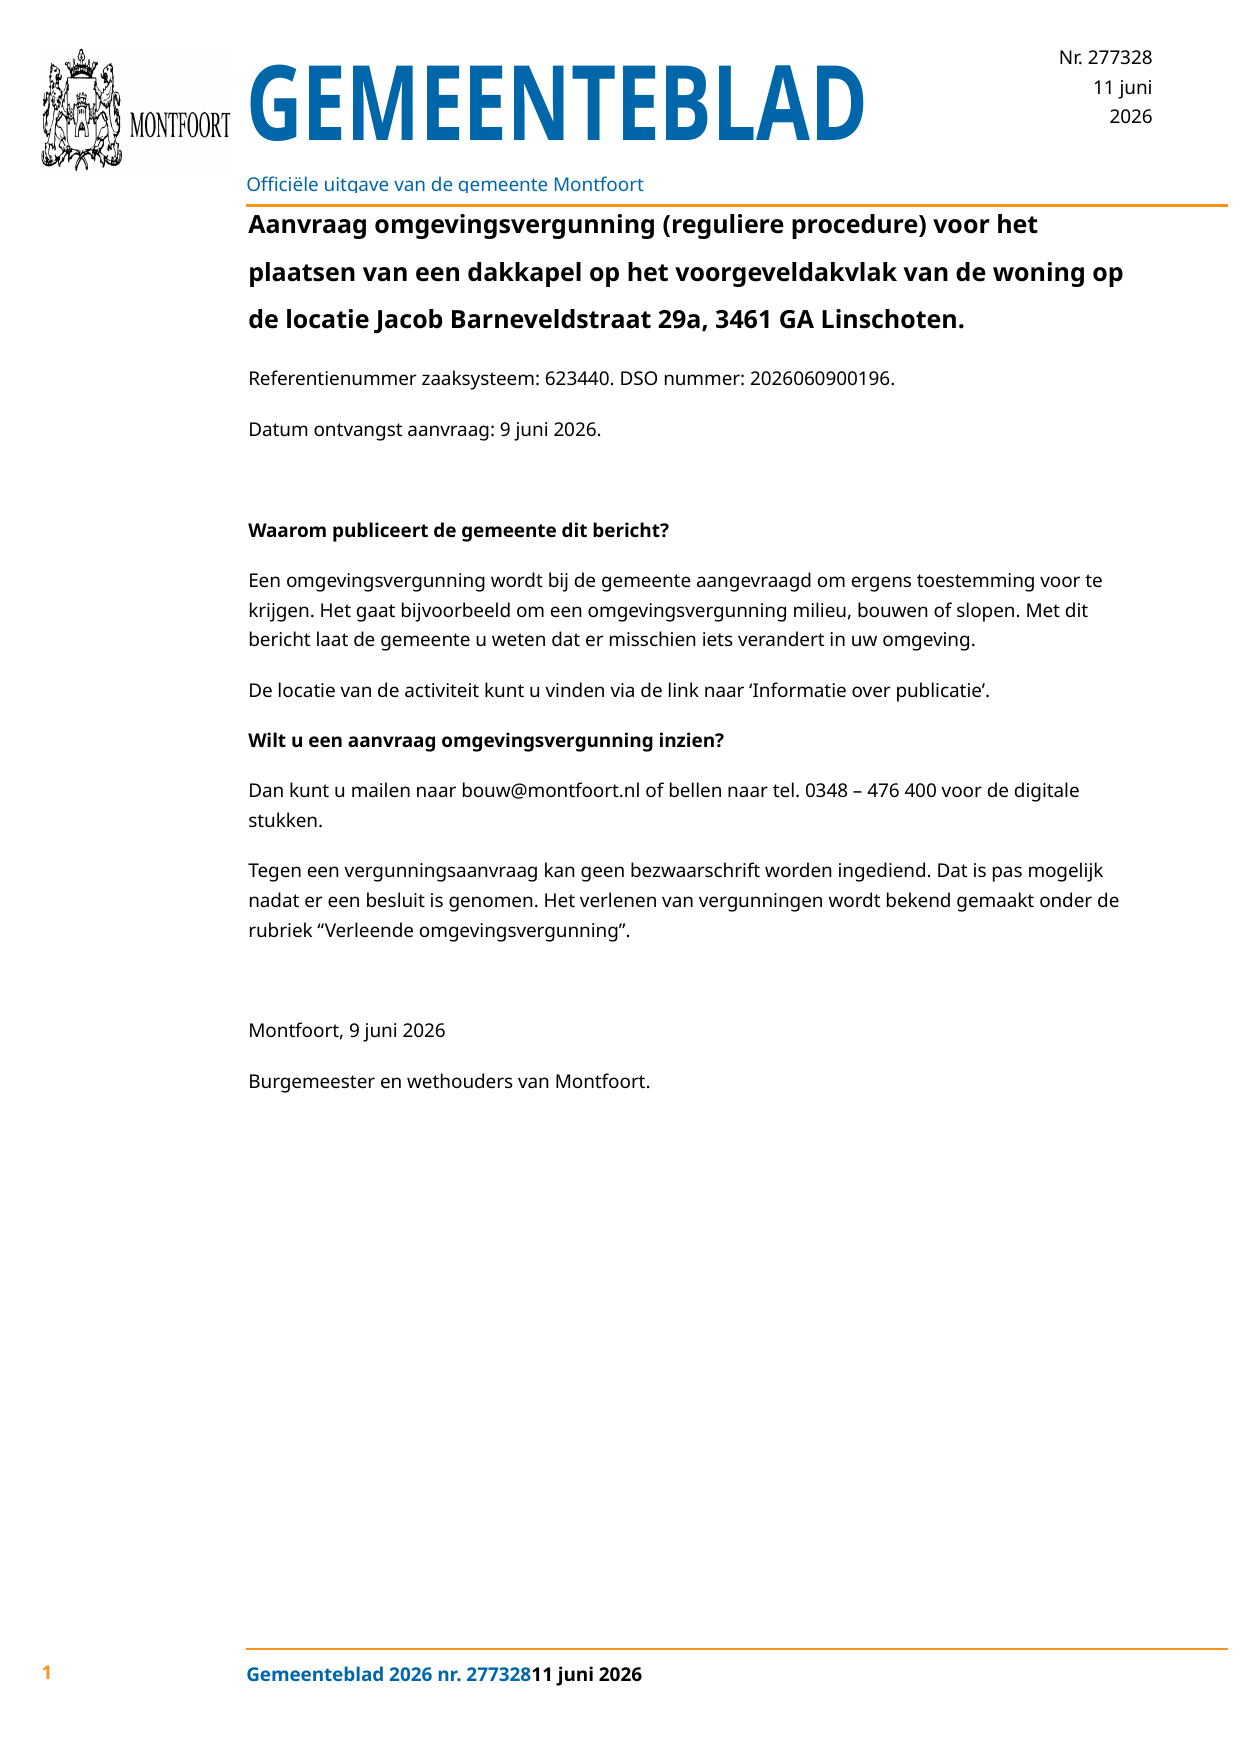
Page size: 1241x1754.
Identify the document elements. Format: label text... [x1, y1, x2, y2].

text Aanvraag omgevingsvergunning (reguliere procedure) voor het plaatsen van een dakkapel op het voorgeveldakvlak van de woning op de locatie Jacob Barneveldstraat 29a, 3461 GA Linschoten. [248, 207, 1152, 336]
text Wilt u een aanvraag omgevingsvergunning inzien? [248, 727, 1152, 753]
text Een omgevingsvergunning wordt bij de gemeente aangevraagd om ergens toestemming voor te krijgen. Het gaat bijvoorbeeld om een omgevingsvergunning milieu, bouwen of slopen. Met dit bericht laat de gemeente u weten dat er misschien iets verandert in uw omgeving. [248, 567, 1152, 652]
text Dan kunt u mailen naar bouw@montfoort.nl of bellen naar tel. 0348 – 476 400 voor de digitale stukken. [248, 778, 1152, 833]
text Burgemeester en wethouders van Montfoort. [248, 1068, 1152, 1094]
text De locatie van de activiteit kunt u vinden via de link naar ‘Informatie over publicatie’. [248, 677, 1152, 702]
text Montfoort, 9 juni 2026 [248, 1018, 1152, 1043]
text Datum ontvangst aanvraag: 9 juni 2026. [248, 416, 1152, 442]
text Referentienummer zaaksysteem: 623440. DSO nummer: 2026060900196. [248, 366, 1152, 391]
picture [41, 47, 231, 172]
text Waarom publiceert de gemeente dit bericht? [248, 517, 1152, 542]
text Tegen een vergunningsaanvraag kan geen bezwaarschrift worden ingediend. Dat is pas mogelijk nadat er een besluit is genomen. Het verlenen van vergunningen wordt bekend gemaakt onder de rubriek “Verleende omgevingsvergunning”. [248, 858, 1152, 942]
